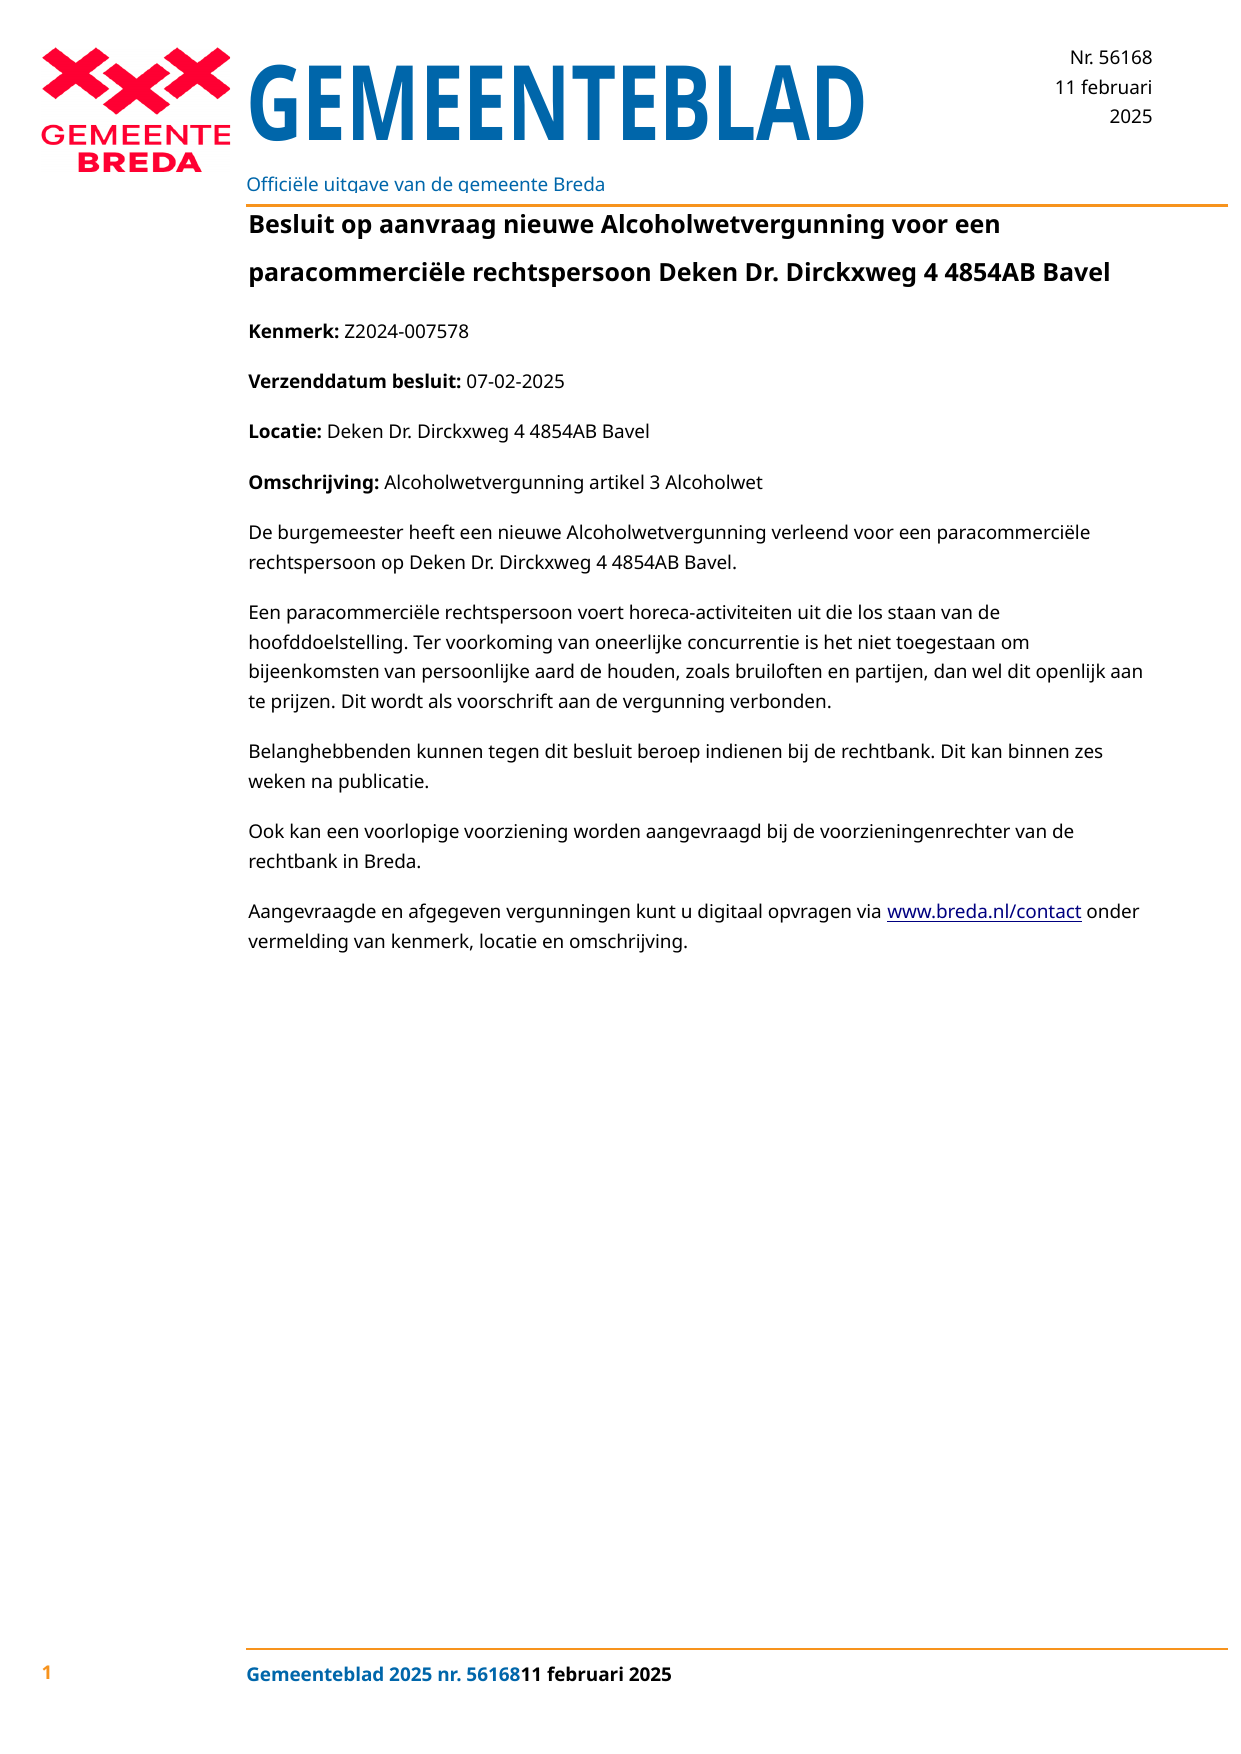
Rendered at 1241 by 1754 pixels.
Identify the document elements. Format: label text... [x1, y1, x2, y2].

text Besluit op aanvraag nieuwe Alcoholwetvergunning voor een paracommerciële rechtspersoon Deken Dr. Dirckxweg 4 4854AB Bavel [248, 207, 1152, 288]
text Locatie: Deken Dr. Dirckxweg 4 4854AB Bavel [248, 419, 1152, 444]
text Verzenddatum besluit: 07-02-2025 [248, 368, 1152, 394]
text Omschrijving: Alcoholwetvergunning artikel 3 Alcoholwet [248, 469, 1152, 495]
text De burgemeester heeft een nieuwe Alcoholwetvergunning verleend voor een paracommerciële rechtspersoon op Deken Dr. Dirckxweg 4 4854AB Bavel. [248, 519, 1152, 575]
text Aangevraagde en afgegeven vergunningen kunt u digitaal opvragen via www.breda.nl/contact onder vermelding van kenmerk, locatie en omschrijving. [248, 899, 1152, 954]
text Ook kan een voorlopige voorziening worden aangevraagd bij de voorzieningenrechter van de rechtbank in Breda. [248, 819, 1152, 874]
text Belanghebbenden kunnen tegen dit besluit beroep indienen bij de rechtbank. Dit kan binnen zes weken na publicatie. [248, 739, 1152, 794]
picture [41, 47, 231, 172]
text Kenmerk: Z2024-007578 [248, 318, 1152, 344]
text Een paracommerciële rechtspersoon voert horeca-activiteiten uit die los staan van de hoofddoelstelling. Ter voorkoming van oneerlijke concurrentie is het niet toegestaan om bijeenkomsten van persoonlijke aard de houden, zoals bruiloften en partijen, dan wel dit openlijk aan te prijzen. Dit wordt als voorschrift aan de vergunning verbonden. [248, 599, 1152, 714]
